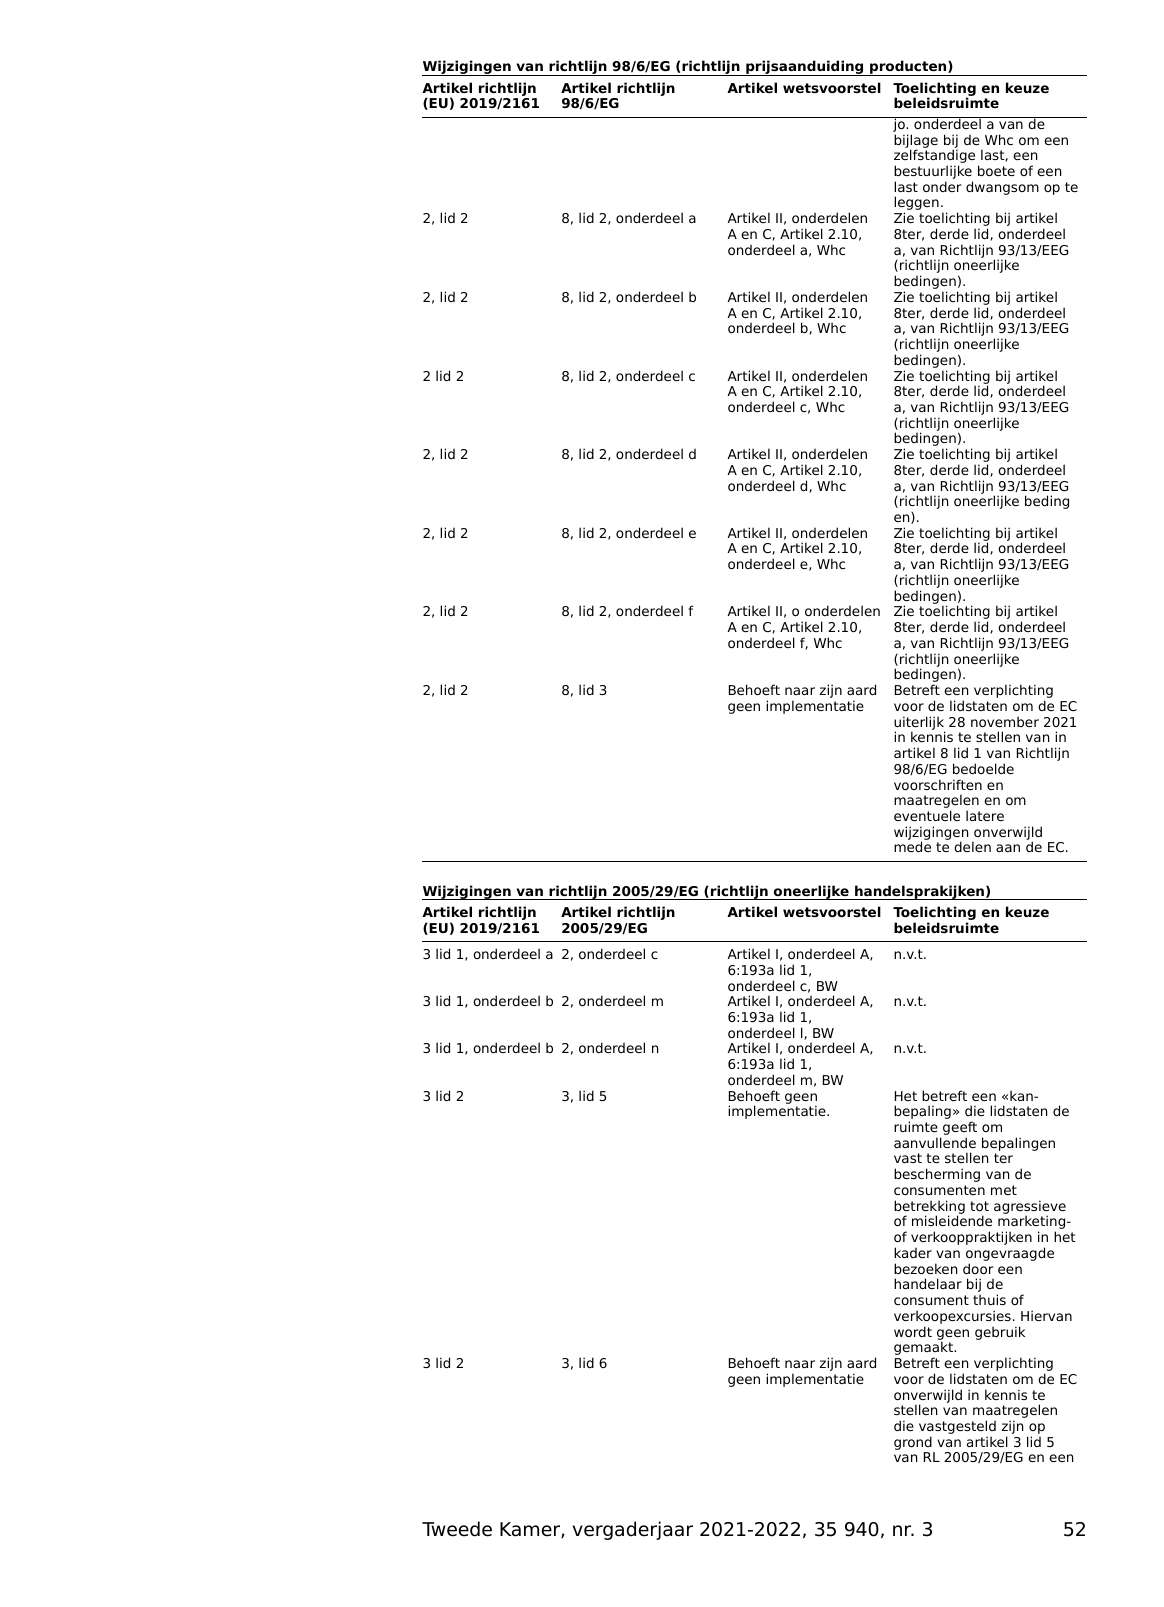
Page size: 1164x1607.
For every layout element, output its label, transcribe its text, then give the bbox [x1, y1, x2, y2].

table_cell Behoeft naar zijn aard geen implementatie [721, 1356, 887, 1466]
table_header Wijzigingen van richtlijn 98/6/EG (richtlijn prijsaanduiding producten) [422, 59, 1087, 75]
table_cell 3 lid 2 [422, 1089, 555, 1356]
table_cell 8, lid 2, onderdeel b [555, 290, 721, 368]
table_cell Behoeft naar zijn aard geen implementatie [721, 683, 887, 861]
table_cell 2, lid 2 [422, 683, 555, 861]
table_cell 3, lid 5 [555, 1089, 721, 1356]
table_cell Behoeft geen implementatie. [721, 1089, 887, 1356]
table_cell Zie toelichting bij artikel 8ter, derde lid, onderdeel a, van Richtlijn 93/13/EEG (richtlijn oneerlijke bedingen). [887, 290, 1087, 368]
table_cell [422, 118, 555, 211]
table_cell 2, lid 2 [422, 526, 555, 604]
table_cell Artikel I, onderdeel A, 6:193a lid 1, onderdeel c, BW [721, 942, 887, 994]
table_cell jo. onderdeel a van de bijlage bij de Whc om een zelfstandige last, een bestuurlijke boete of een last onder dwangsom op te leggen. [887, 118, 1087, 211]
table_cell Artikel II, o onderdelen A en C, Artikel 2.10, onderdeel f, Whc [721, 604, 887, 683]
table_cell 8, lid 2, onderdeel f [555, 604, 721, 683]
table_cell 8, lid 2, onderdeel c [555, 368, 721, 447]
table_cell 3 lid 1, onderdeel b [422, 994, 555, 1041]
table_cell Artikel richtlijn (EU) 2019/2161 [422, 900, 555, 941]
table_cell Het betreft een «kan-bepaling» die lidstaten de ruimte geeft om aanvullende bepalingen vast te stellen ter bescherming van de consumenten met betrekking tot agressieve of misleidende marketing- of verkooppraktijken in het kader van ongevraagde bezoeken door een handelaar bij de consument thuis of verkoopexcursies. Hiervan wordt geen gebruik gemaakt. [887, 1089, 1087, 1356]
table_cell 8, lid 2, onderdeel a [555, 211, 721, 290]
table_cell Zie toelichting bij artikel 8ter, derde lid, onderdeel a, van Richtlijn 93/13/EEG (richtlijn oneerlijke bedingen). [887, 368, 1087, 447]
table_cell 2, lid 2 [422, 447, 555, 526]
table_cell Toelichting en keuze beleidsruimte [887, 76, 1087, 117]
table_cell Artikel I, onderdeel A, 6:193a lid 1, onderdeel m, BW [721, 1041, 887, 1088]
table_cell 2, onderdeel m [555, 994, 721, 1041]
table_cell [721, 118, 887, 211]
table_cell 2 lid 2 [422, 368, 555, 447]
table_cell Artikel richtlijn (EU) 2019/2161 [422, 76, 555, 117]
table_cell 2, lid 2 [422, 211, 555, 290]
table_cell 2, onderdeel n [555, 1041, 721, 1088]
table_cell 2, lid 2 [422, 604, 555, 683]
table_cell Artikel I, onderdeel A, 6:193a lid 1, onderdeel l, BW [721, 994, 887, 1041]
table_cell Artikel II, onderdelen A en C, Artikel 2.10, onderdeel c, Whc [721, 368, 887, 447]
table_cell 2, lid 2 [422, 290, 555, 368]
table_cell 3 lid 1, onderdeel a [422, 942, 555, 994]
table_cell n.v.t. [887, 942, 1087, 994]
table_cell 2, onderdeel c [555, 942, 721, 994]
table_cell Zie toelichting bij artikel 8ter, derde lid, onderdeel a, van Richtlijn 93/13/EEG (richtlijn oneerlijke bedingen). [887, 211, 1087, 290]
table_cell Artikel richtlijn 2005/29/EG [555, 900, 721, 941]
table_cell 8, lid 2, onderdeel d [555, 447, 721, 526]
table_cell Artikel II, onderdelen A en C, Artikel 2.10, onderdeel a, Whc [721, 211, 887, 290]
table_cell Artikel wetsvoorstel [721, 76, 887, 117]
table_cell 3 lid 2 [422, 1356, 555, 1466]
table_cell Artikel richtlijn 98/6/EG [555, 76, 721, 117]
table_cell Zie toelichting bij artikel 8ter, derde lid, onderdeel a, van Richtlijn 93/13/EEG (richtlijn oneerlijke bedingen). [887, 526, 1087, 604]
table_cell Betreft een verplichting voor de lidstaten om de EC onverwijld in kennis te stellen van maatregelen die vastgesteld zijn op grond van artikel 3 lid 5 van RL 2005/29/EG en een [887, 1356, 1087, 1466]
table_cell Zie toelichting bij artikel 8ter, derde lid, onderdeel a, van Richtlijn 93/13/EEG (richtlijn oneerlijke beding en). [887, 447, 1087, 526]
table_cell 3 lid 1, onderdeel b [422, 1041, 555, 1088]
table_cell Betreft een verplichting voor de lidstaten om de EC uiterlijk 28 november 2021 in kennis te stellen van in artikel 8 lid 1 van Richtlijn 98/6/EG bedoelde voorschriften en maatregelen en om eventuele latere wijzigingen onverwijld mede te delen aan de EC. [887, 683, 1087, 861]
table_cell Artikel II, onderdelen A en C, Artikel 2.10, onderdeel e, Whc [721, 526, 887, 604]
table_cell Artikel II, onderdelen A en C, Artikel 2.10, onderdeel b, Whc [721, 290, 887, 368]
table_cell Artikel II, onderdelen A en C, Artikel 2.10, onderdeel d, Whc [721, 447, 887, 526]
table_cell Toelichting en keuze beleidsruimte [887, 900, 1087, 941]
table_cell 8, lid 2, onderdeel e [555, 526, 721, 604]
table_cell Artikel wetsvoorstel [721, 900, 887, 941]
table_cell [555, 118, 721, 211]
table_cell n.v.t. [887, 1041, 1087, 1088]
table_cell Zie toelichting bij artikel 8ter, derde lid, onderdeel a, van Richtlijn 93/13/EEG (richtlijn oneerlijke bedingen). [887, 604, 1087, 683]
table_header Wijzigingen van richtlijn 2005/29/EG (richtlijn oneerlijke handelsprakijken) [422, 884, 1087, 899]
table_cell n.v.t. [887, 994, 1087, 1041]
table_cell 3, lid 6 [555, 1356, 721, 1466]
table_cell 8, lid 3 [555, 683, 721, 861]
